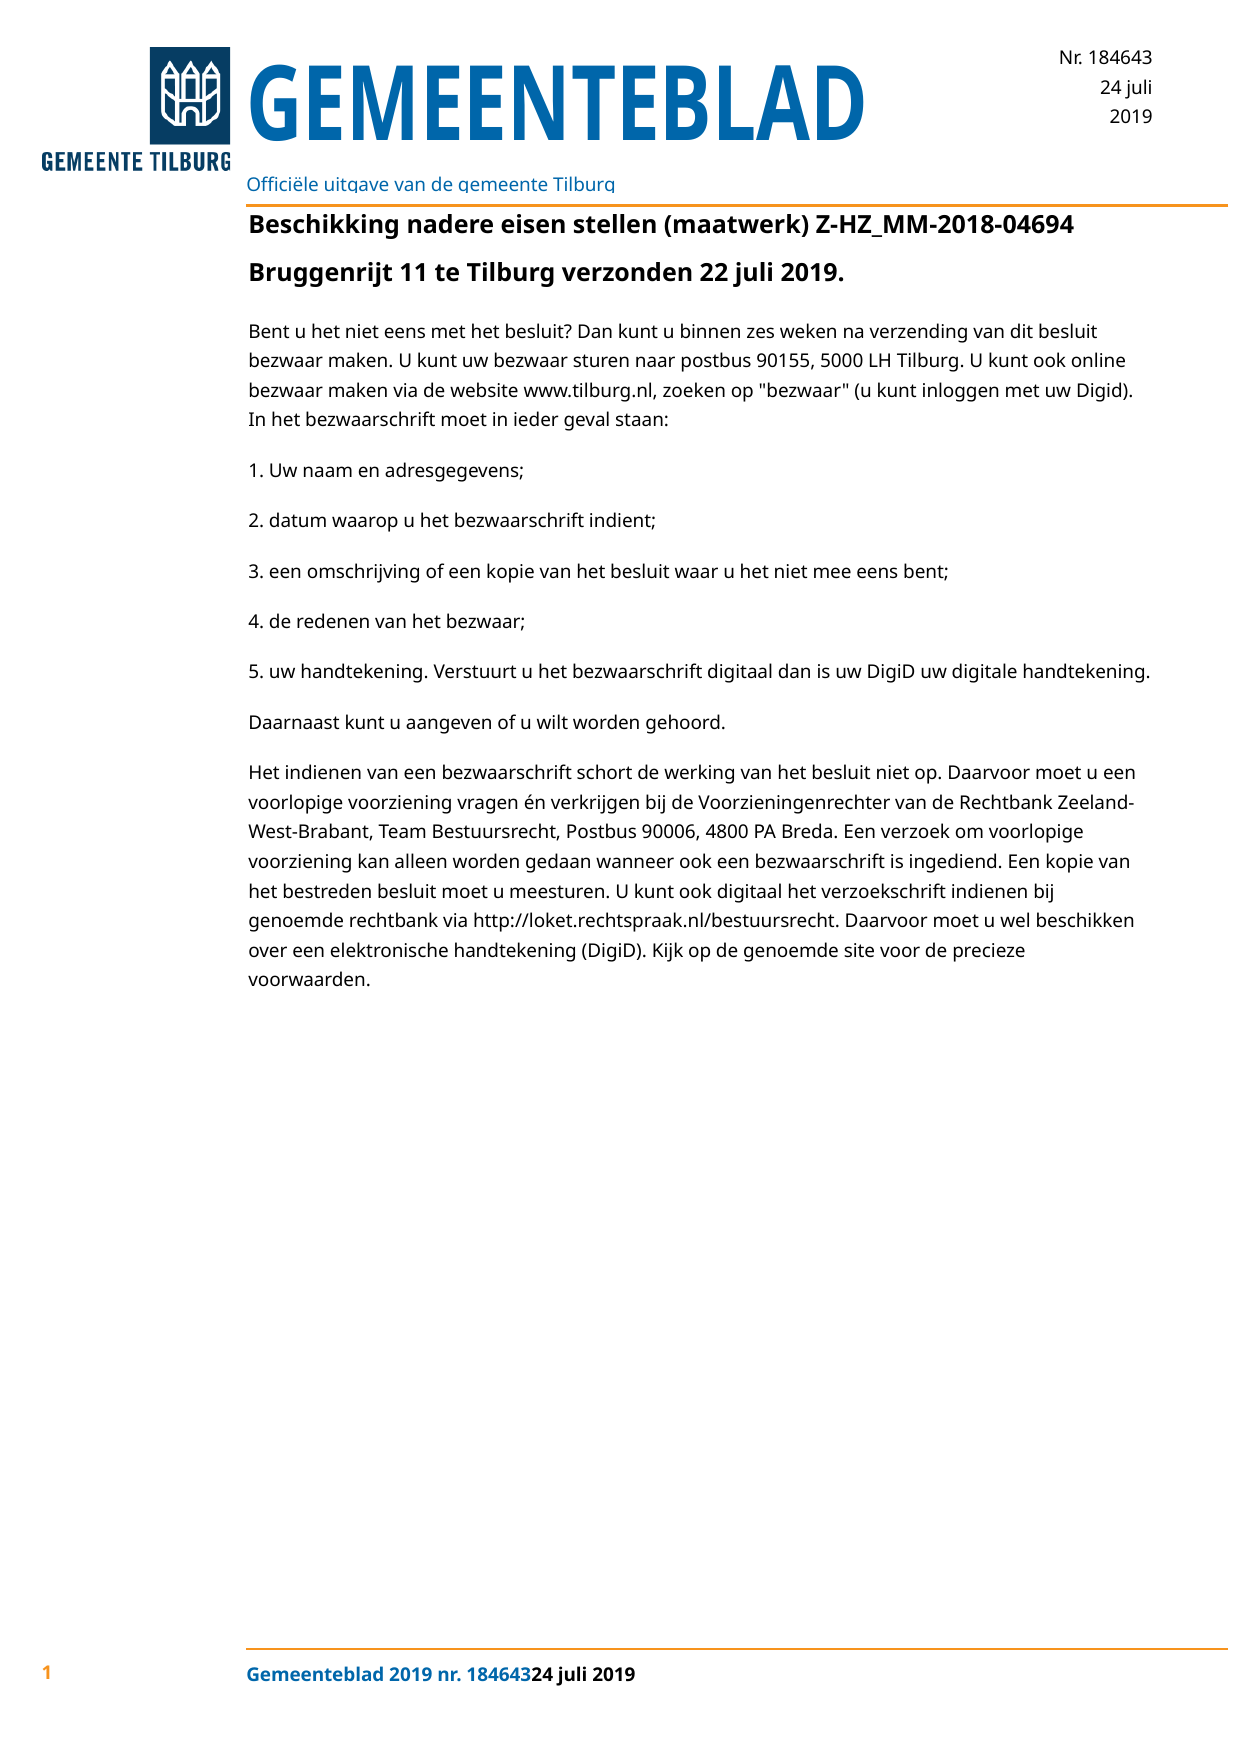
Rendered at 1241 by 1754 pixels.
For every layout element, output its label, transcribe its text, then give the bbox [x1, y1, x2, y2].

text Daarnaast kunt u aangeven of u wilt worden gehoord. [248, 709, 1152, 735]
text 2. datum waarop u het bezwaarschrift indient; [248, 507, 1152, 533]
picture [41, 47, 231, 172]
text 1. Uw naam en adresgegevens; [248, 457, 1152, 483]
text Het indienen van een bezwaarschrift schort de werking van het besluit niet op. Daarvoor moet u een voorlopige voorziening vragen én verkrijgen bij de Voorzieningenrechter van de Rechtbank Zeeland-West-Brabant, Team Bestuursrecht, Postbus 90006, 4800 PA Breda. Een verzoek om voorlopige voorziening kan alleen worden gedaan wanneer ook een bezwaarschrift is ingediend. Een kopie van het bestreden besluit moet u meesturen. U kunt ook digitaal het verzoekschrift indienen bij genoemde rechtbank via http://loket.rechtspraak.nl/bestuursrecht. Daarvoor moet u wel beschikken over een elektronische handtekening (DigiD). Kijk op de genoemde site voor de precieze voorwaarden. [248, 759, 1152, 992]
text 5. uw handtekening. Verstuurt u het bezwaarschrift digitaal dan is uw DigiD uw digitale handtekening. [248, 659, 1152, 684]
text 4. de redenen van het bezwaar; [248, 608, 1152, 634]
text 3. een omschrijving of een kopie van het besluit waar u het niet mee eens bent; [248, 558, 1152, 584]
text Beschikking nadere eisen stellen (maatwerk) Z-HZ_MM-2018-04694 Bruggenrijt 11 te Tilburg verzonden 22 juli 2019. [248, 207, 1152, 288]
text Bent u het niet eens met het besluit? Dan kunt u binnen zes weken na verzending van dit besluit bezwaar maken. U kunt uw bezwaar sturen naar postbus 90155, 5000 LH Tilburg. U kunt ook online bezwaar maken via de website www.tilburg.nl, zoeken op "bezwaar" (u kunt inloggen met uw Digid). In het bezwaarschrift moet in ieder geval staan: [248, 318, 1152, 432]
